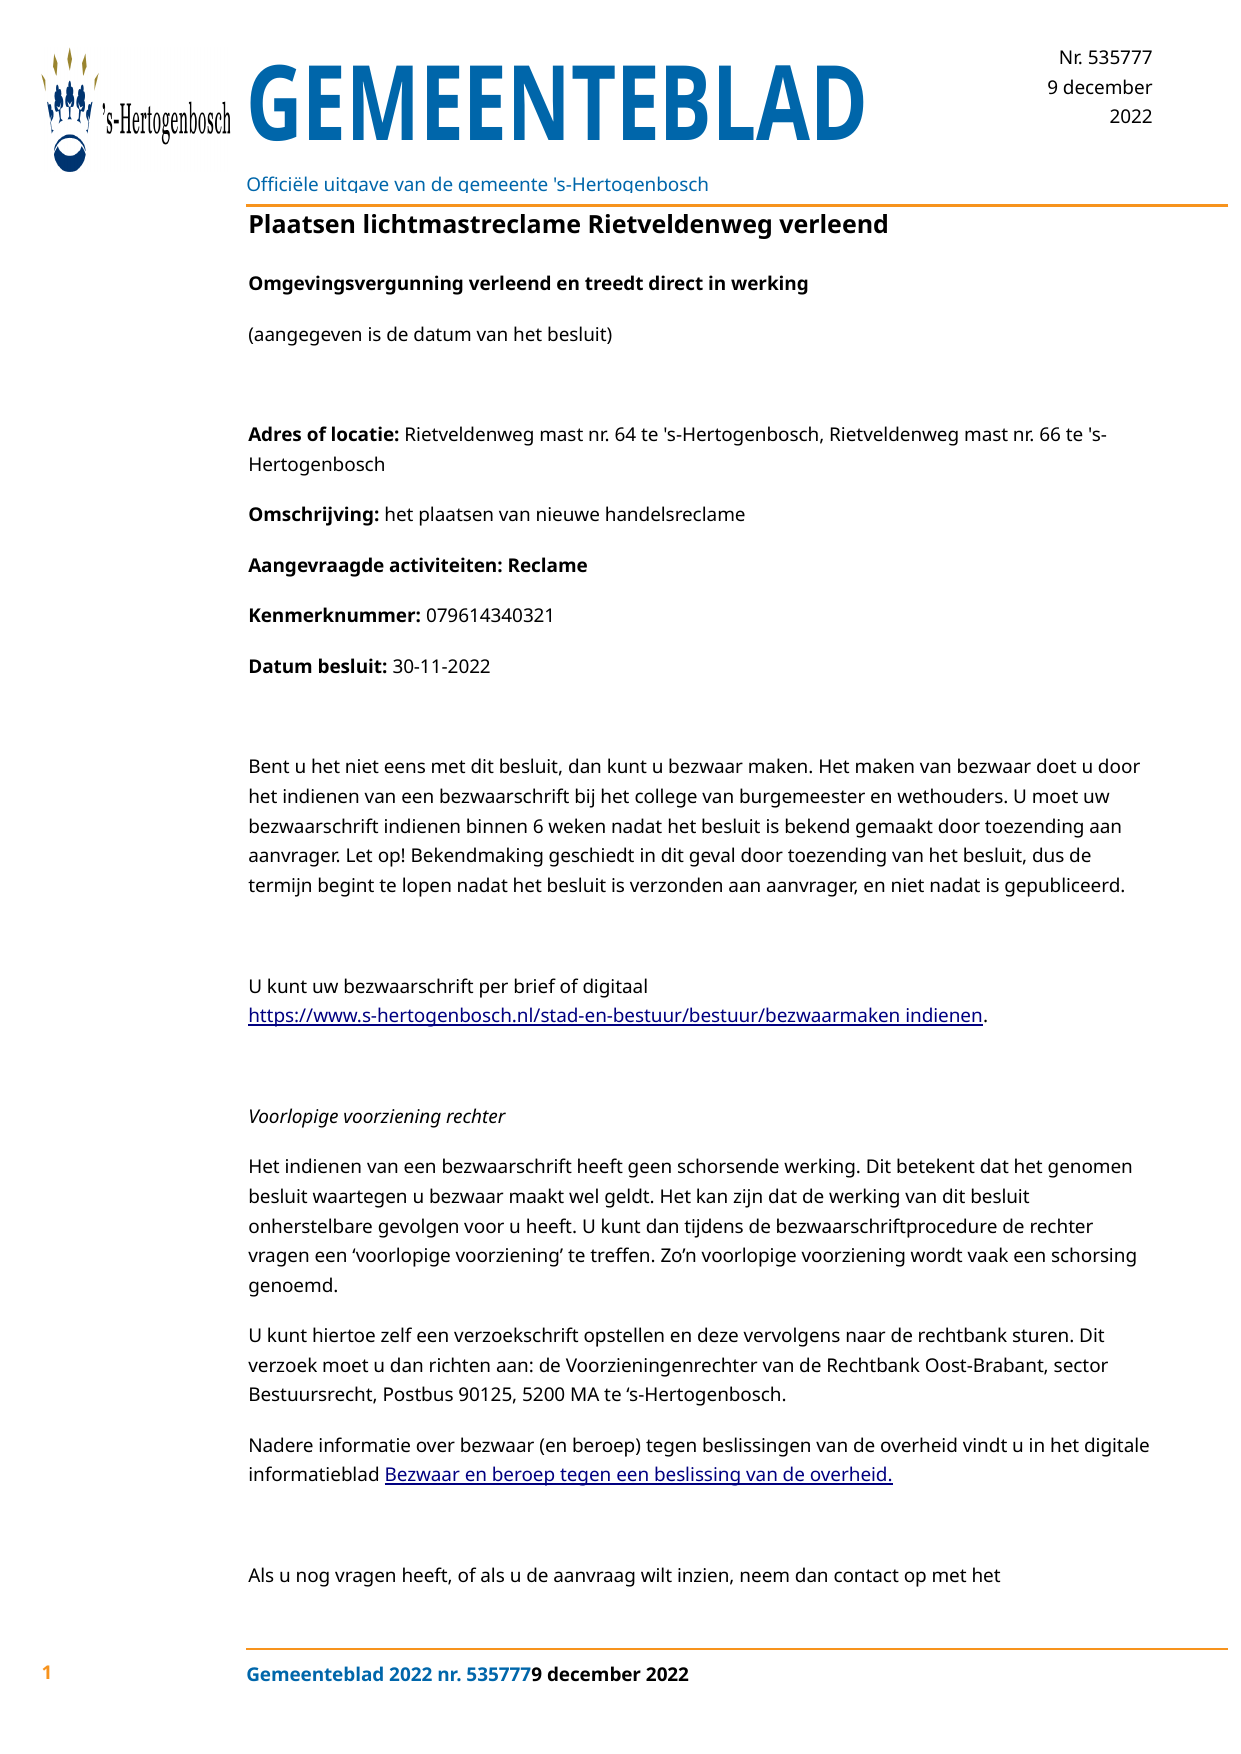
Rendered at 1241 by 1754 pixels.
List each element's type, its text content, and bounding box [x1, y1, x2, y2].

picture [41, 47, 231, 172]
text Nadere informatie over bezwaar (en beroep) tegen beslissingen van de overheid vindt u in het digitale informatieblad Bezwaar en beroep tegen een beslissing van de overheid. [248, 1432, 1152, 1487]
text Bent u het niet eens met dit besluit, dan kunt u bezwaar maken. Het maken van bezwaar doet u door het indienen van een bezwaarschrift bij het college van burgemeester en wethouders. U moet uw bezwaarschrift indienen binnen 6 weken nadat het besluit is bekend gemaakt door toezending aan aanvrager. Let op! Bekendmaking geschiedt in dit geval door toezending van het besluit, dus de termijn begint te lopen nadat het besluit is verzonden aan aanvrager, en niet nadat is gepubliceerd. [248, 754, 1152, 898]
text Kenmerknummer: 079614340321 [248, 602, 1152, 628]
text U kunt hiertoe zelf een verzoekschrift opstellen en deze vervolgens naar de rechtbank sturen. Dit verzoek moet u dan richten aan: de Voorzieningenrechter van de Rechtbank Oost-Brabant, sector Bestuursrecht, Postbus 90125, 5200 MA te ‘s-Hertogenbosch. [248, 1322, 1152, 1407]
text Adres of locatie: Rietveldenweg mast nr. 64 te 's-Hertogenbosch, Rietveldenweg mast nr. 66 te 's-Hertogenbosch [248, 422, 1152, 477]
text Omgevingsvergunning verleend en treedt direct in werking [248, 270, 1152, 296]
text U kunt uw bezwaarschrift per brief of digitaal https://www.s-hertogenbosch.nl/stad-en-bestuur/bestuur/bezwaarmaken indienen. [248, 973, 1152, 1028]
text Datum besluit: 30-11-2022 [248, 653, 1152, 678]
text Het indienen van een bezwaarschrift heeft geen schorsende werking. Dit betekent dat het genomen besluit waartegen u bezwaar maakt wel geldt. Het kan zijn dat de werking van dit besluit onherstelbare gevolgen voor u heeft. U kunt dan tijdens de bezwaarschriftprocedure de rechter vragen een ‘voorlopige voorziening’ te treffen. Zo’n voorlopige voorziening wordt vaak een schorsing genoemd. [248, 1154, 1152, 1298]
text Omschrijving: het plaatsen van nieuwe handelsreclame [248, 502, 1152, 527]
text Plaatsen lichtmastreclame Rietveldenweg verleend [248, 207, 1152, 241]
text Voorlopige voorziening rechter [248, 1103, 1152, 1129]
text Aangevraagde activiteiten: Reclame [248, 552, 1152, 578]
text Als u nog vragen heeft, of als u de aanvraag wilt inzien, neem dan contact op met het [248, 1562, 1152, 1588]
text (aangegeven is de datum van het besluit) [248, 321, 1152, 346]
